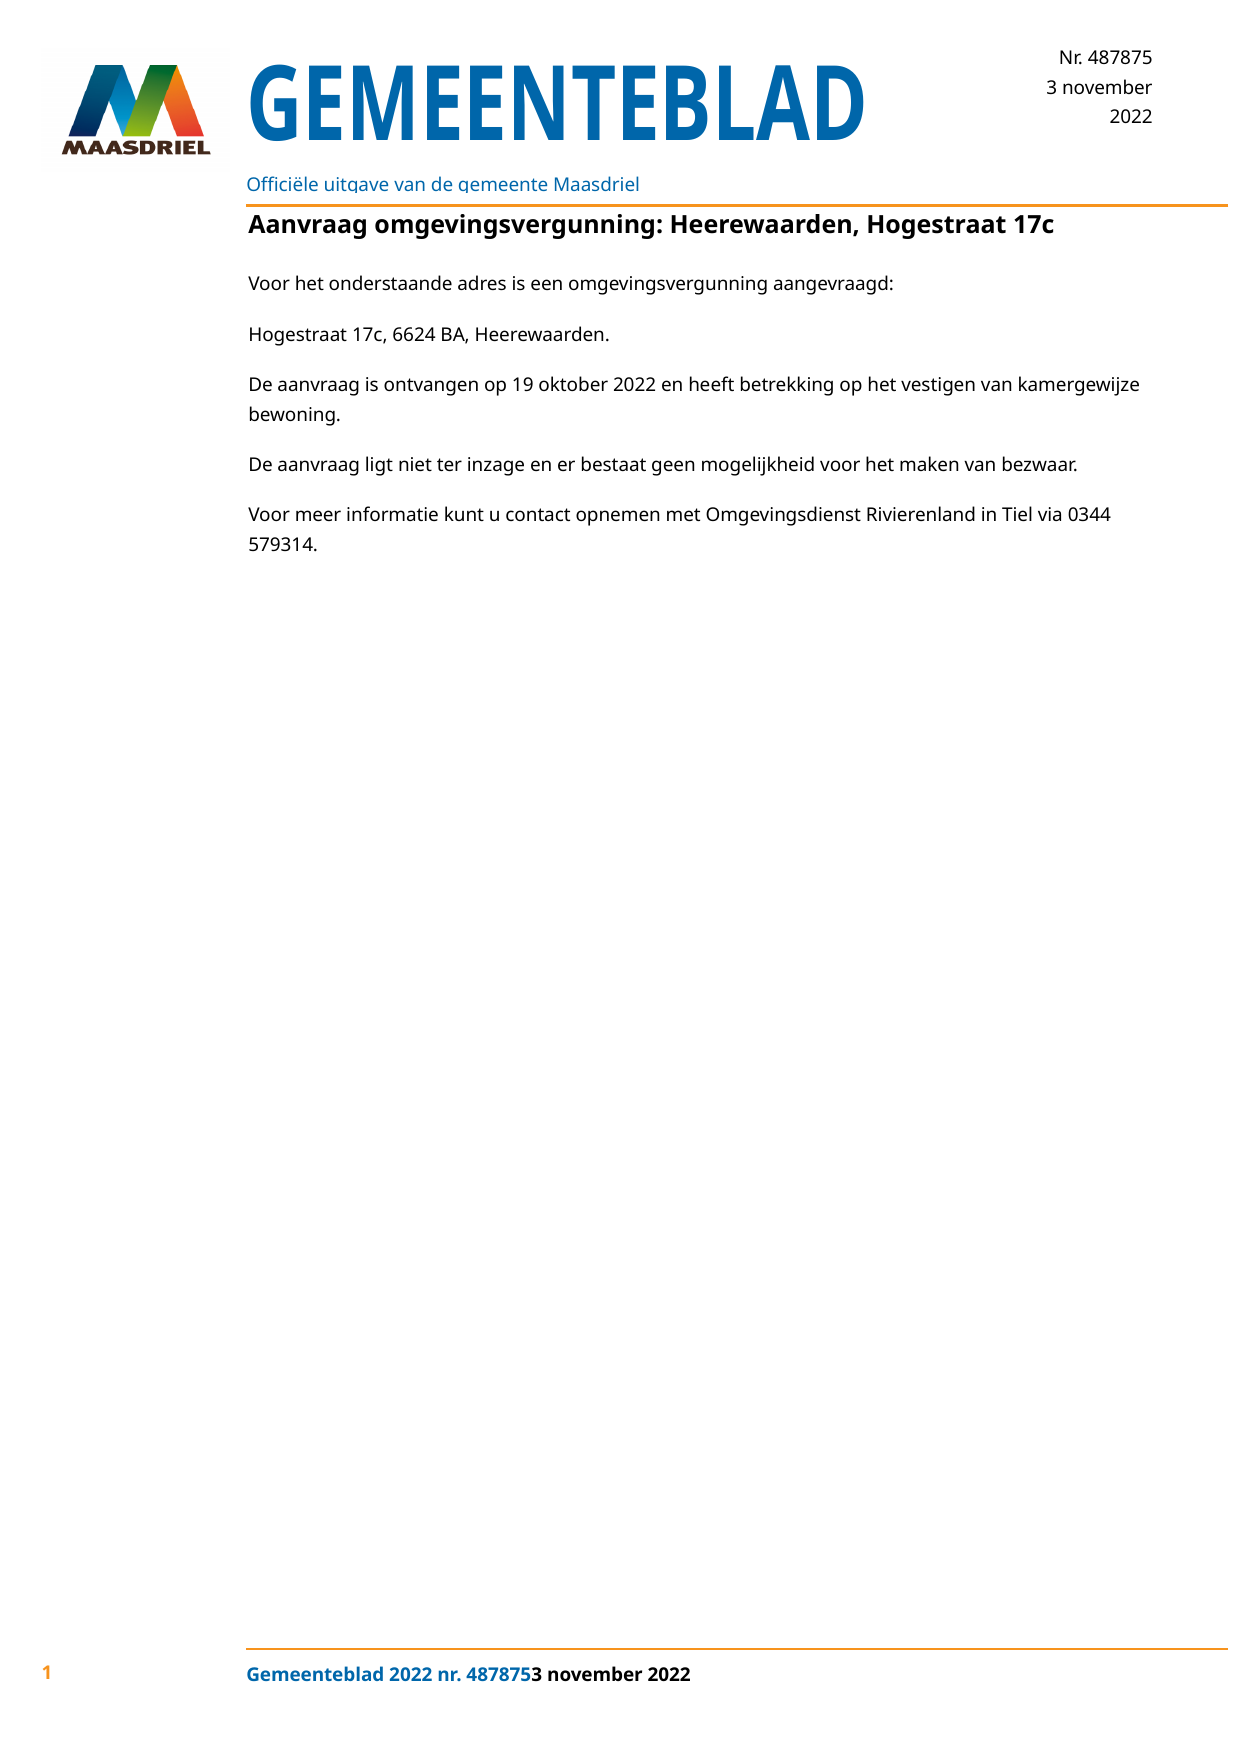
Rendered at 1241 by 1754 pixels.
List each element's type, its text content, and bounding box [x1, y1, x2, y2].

picture [41, 47, 231, 172]
text Hogestraat 17c, 6624 BA, Heerewaarden. [248, 321, 1152, 346]
text Voor meer informatie kunt u contact opnemen met Omgevingsdienst Rivierenland in Tiel via 0344 579314. [248, 502, 1152, 557]
text Aanvraag omgevingsvergunning: Heerewaarden, Hogestraat 17c [248, 207, 1152, 241]
text De aanvraag is ontvangen op 19 oktober 2022 en heeft betrekking op het vestigen van kamergewijze bewoning. [248, 371, 1152, 426]
text Voor het onderstaande adres is een omgevingsvergunning aangevraagd: [248, 270, 1152, 296]
text De aanvraag ligt niet ter inzage en er bestaat geen mogelijkheid voor het maken van bezwaar. [248, 451, 1152, 477]
